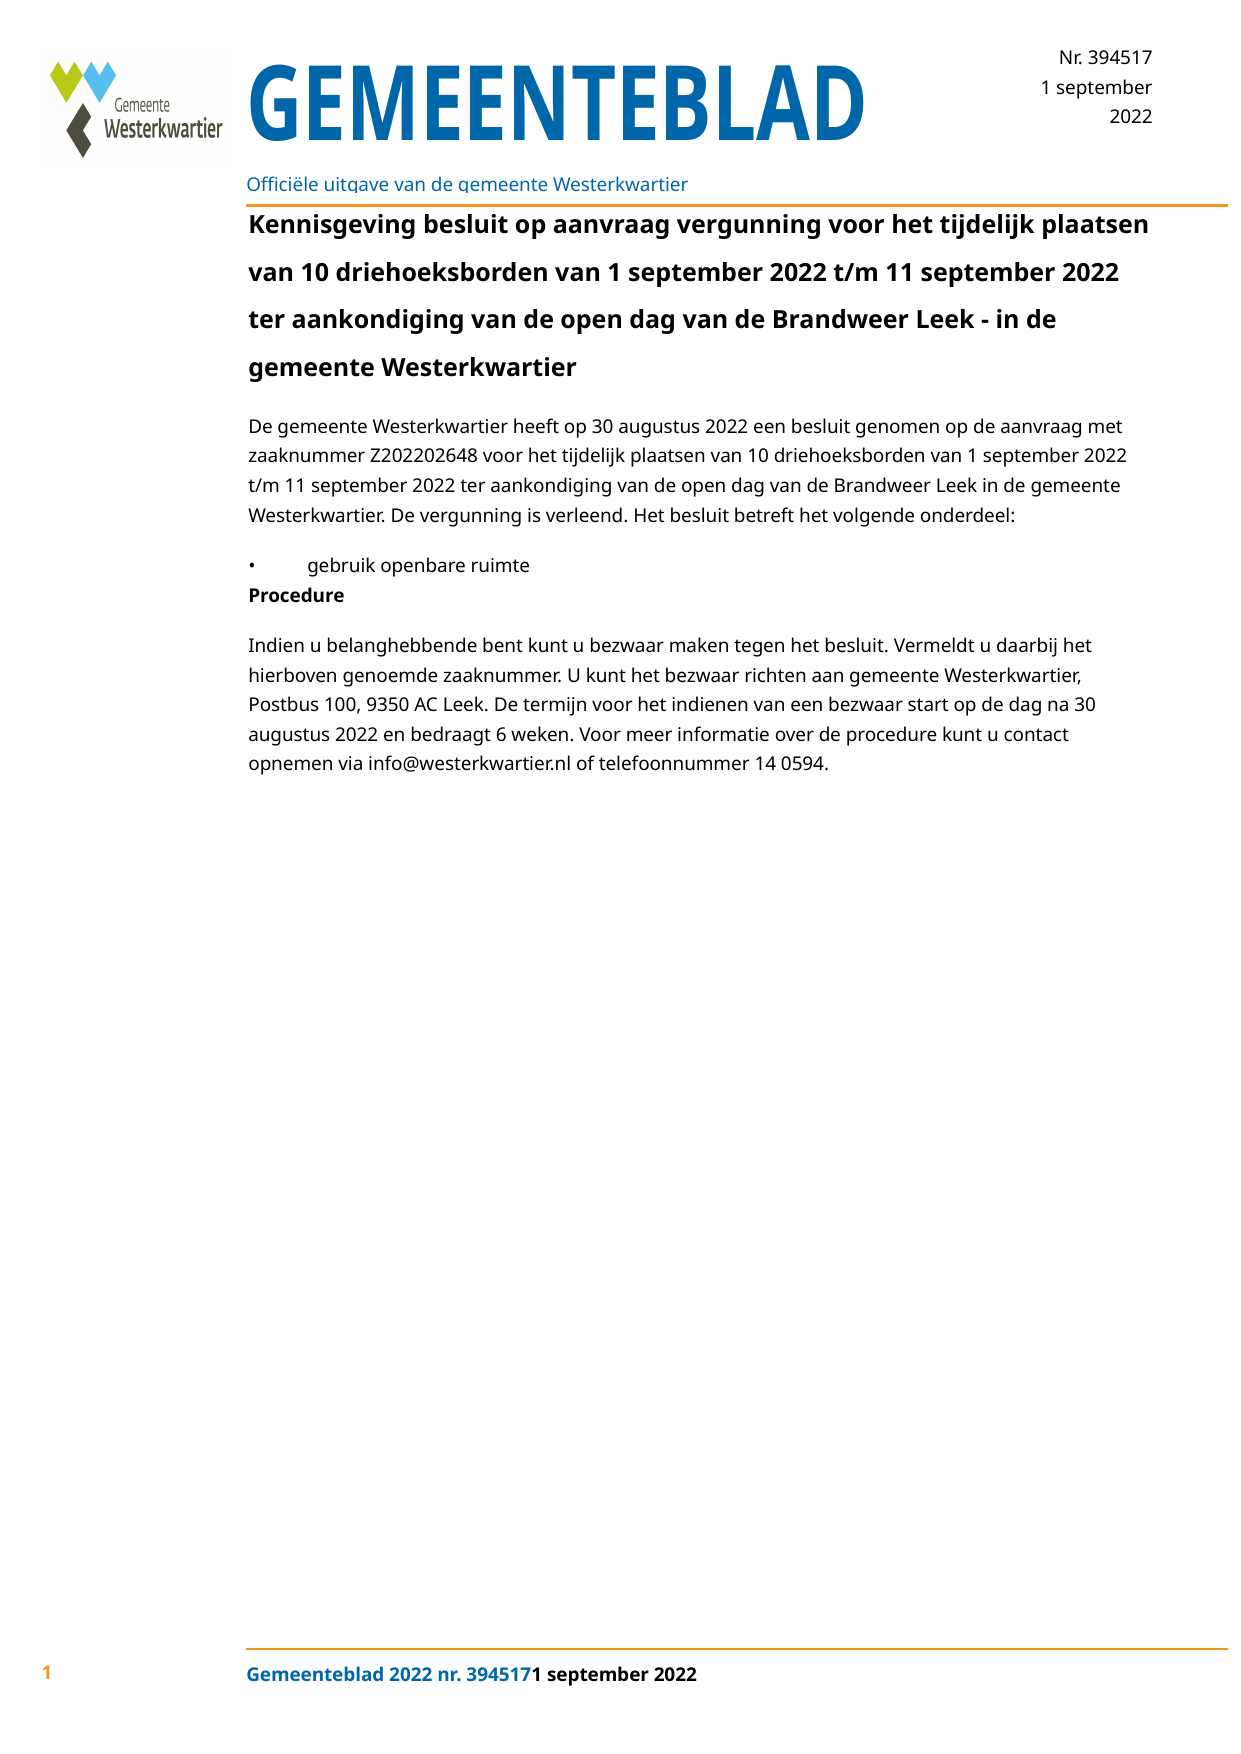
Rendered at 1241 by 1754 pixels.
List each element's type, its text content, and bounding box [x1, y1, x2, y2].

text Indien u belanghebbende bent kunt u bezwaar maken tegen het besluit. Vermeldt u daarbij het hierboven genoemde zaaknummer. U kunt het bezwaar richten aan gemeente Westerkwartier, Postbus 100, 9350 AC Leek. De termijn voor het indienen van een bezwaar start op de dag na 30 augustus 2022 en bedraagt 6 weken. Voor meer informatie over de procedure kunt u contact opnemen via info@westerkwartier.nl of telefoonnummer 14 0594. [248, 632, 1152, 776]
picture [41, 47, 231, 172]
text Kennisgeving besluit op aanvraag vergunning voor het tijdelijk plaatsen van 10 driehoeksborden van 1 september 2022 t/m 11 september 2022 ter aankondiging van de open dag van de Brandweer Leek - in de gemeente Westerkwartier [248, 207, 1152, 384]
text De gemeente Westerkwartier heeft op 30 augustus 2022 een besluit genomen op de aanvraag met zaaknummer Z202202648 voor het tijdelijk plaatsen van 10 driehoeksborden van 1 september 2022 t/m 11 september 2022 ter aankondiging van de open dag van de Brandweer Leek in de gemeente Westerkwartier. De vergunning is verleend. Het besluit betreft het volgende onderdeel: [248, 413, 1152, 528]
text Procedure [248, 582, 1152, 608]
list gebruik openbare ruimte [248, 552, 1152, 578]
